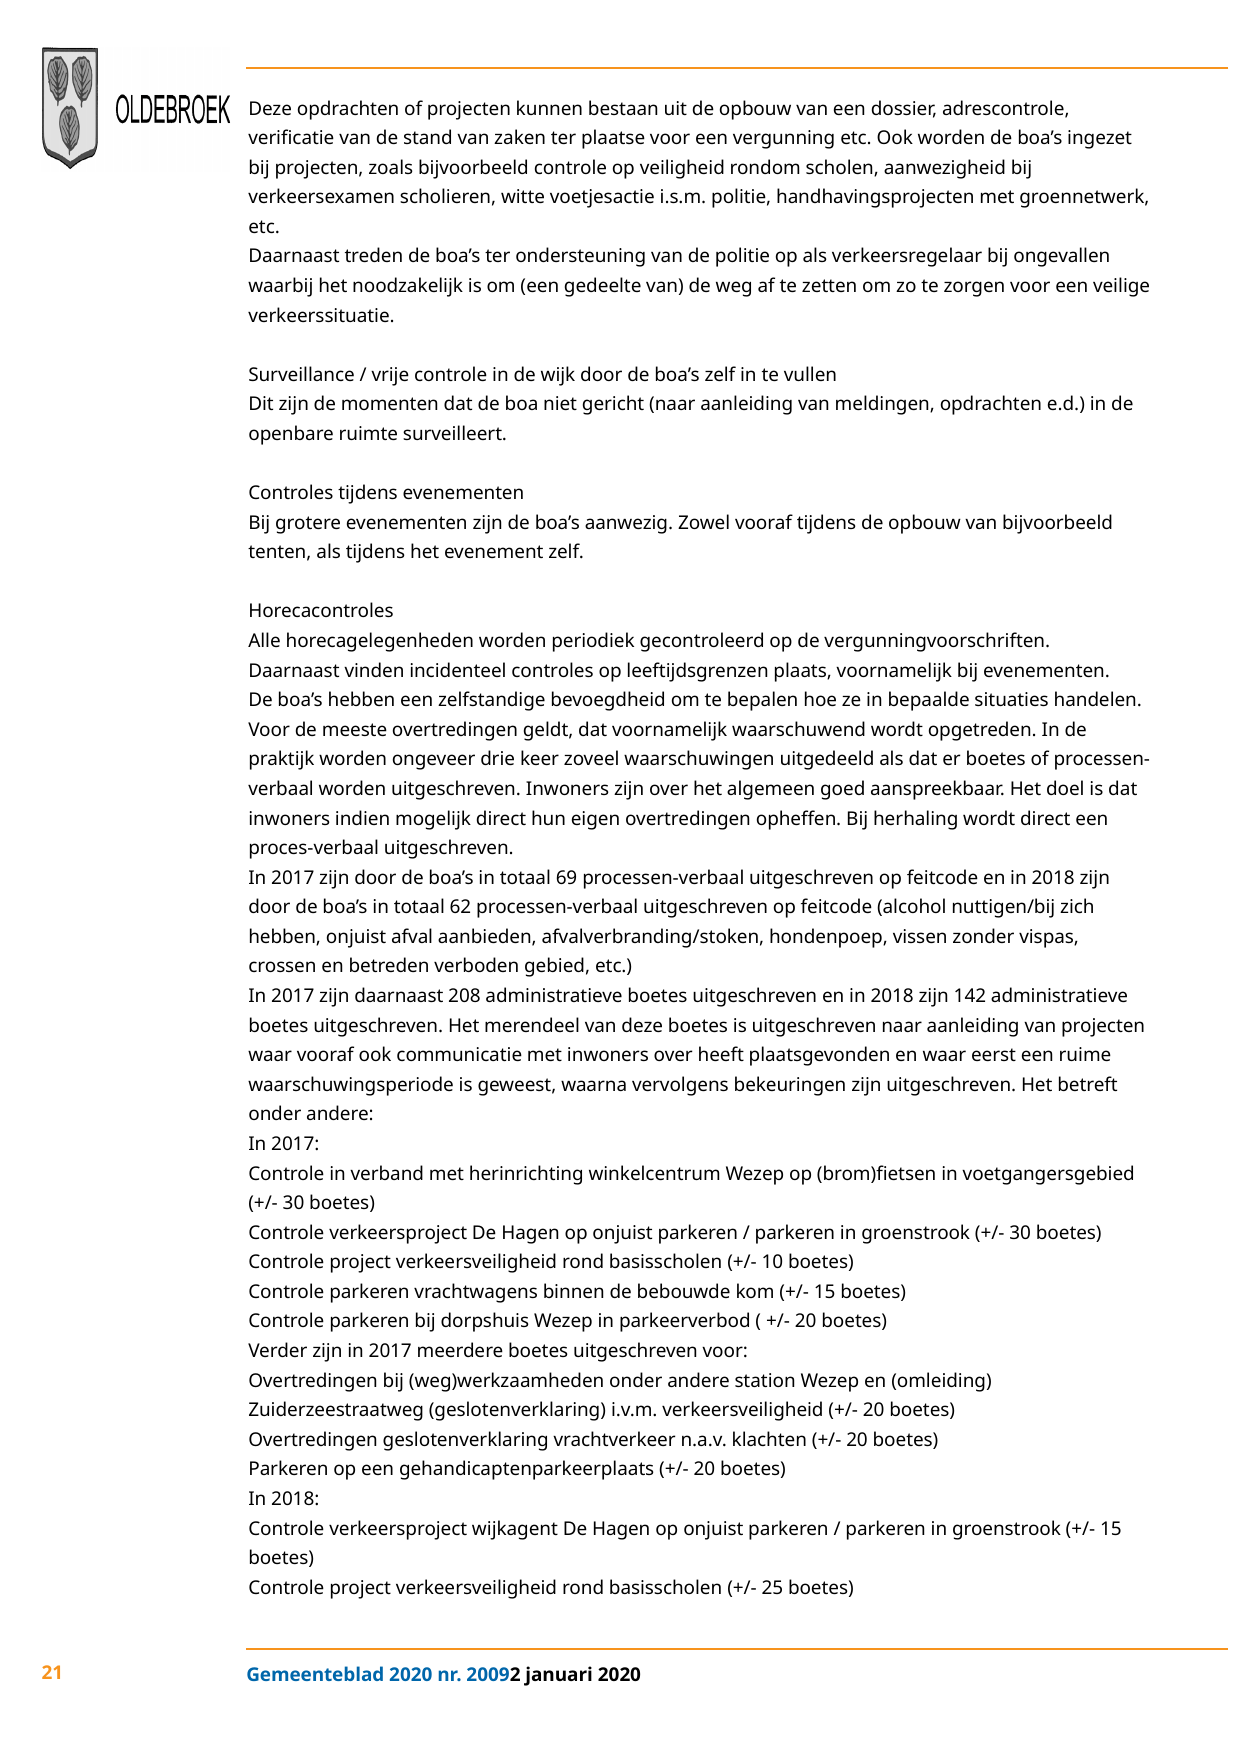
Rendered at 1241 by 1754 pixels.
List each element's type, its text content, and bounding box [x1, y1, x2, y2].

text Overtredingen geslotenverklaring vrachtverkeer n.a.v. klachten (+/- 20 boetes) [248, 1426, 1152, 1452]
text In 2017 zijn door de boa’s in totaal 69 processen-verbaal uitgeschreven op feitcode en in 2018 zijn door de boa’s in totaal 62 processen-verbaal uitgeschreven op feitcode (alcohol nuttigen/bij zich hebben, onjuist afval aanbieden, afvalverbranding/stoken, hondenpoep, vissen zonder vispas, crossen en betreden verboden gebied, etc.) [248, 864, 1152, 978]
text Overtredingen bij (weg)werkzaamheden onder andere station Wezep en (omleiding) Zuiderzeestraatweg (geslotenverklaring) i.v.m. verkeersveiligheid (+/- 20 boetes) [248, 1367, 1152, 1422]
text Controle project verkeersveiligheid rond basisscholen (+/- 10 boetes) [248, 1248, 1152, 1274]
text Dit zijn de momenten dat de boa niet gericht (naar aanleiding van meldingen, opdrachten e.d.) in de openbare ruimte surveilleert. [248, 391, 1152, 446]
text In 2017: [248, 1130, 1152, 1156]
text Controle parkeren bij dorpshuis Wezep in parkeerverbod ( +/- 20 boetes) [248, 1308, 1152, 1333]
text Controle in verband met herinrichting winkelcentrum Wezep op (brom)fietsen in voetgangersgebied (+/- 30 boetes) [248, 1160, 1152, 1215]
text De boa’s hebben een zelfstandige bevoegdheid om te bepalen hoe ze in bepaalde situaties handelen. Voor de meeste overtredingen geldt, dat voornamelijk waarschuwend wordt opgetreden. In de praktijk worden ongeveer drie keer zoveel waarschuwingen uitgedeeld als dat er boetes of processen-verbaal worden uitgeschreven. Inwoners zijn over het algemeen goed aanspreekbaar. Het doel is dat inwoners indien mogelijk direct hun eigen overtredingen opheffen. Bij herhaling wordt direct een proces-verbaal uitgeschreven. [248, 686, 1152, 860]
text Controle parkeren vrachtwagens binnen de bebouwde kom (+/- 15 boetes) [248, 1278, 1152, 1304]
text Controle verkeersproject De Hagen op onjuist parkeren / parkeren in groenstrook (+/- 30 boetes) [248, 1219, 1152, 1245]
text Verder zijn in 2017 meerdere boetes uitgeschreven voor: [248, 1337, 1152, 1363]
text In 2017 zijn daarnaast 208 administratieve boetes uitgeschreven en in 2018 zijn 142 administratieve boetes uitgeschreven. Het merendeel van deze boetes is uitgeschreven naar aanleiding van projecten waar vooraf ook communicatie met inwoners over heeft plaatsgevonden en waar eerst een ruime waarschuwingsperiode is geweest, waarna vervolgens bekeuringen zijn uitgeschreven. Het betreft onder andere: [248, 982, 1152, 1126]
picture [41, 47, 231, 172]
text Parkeren op een gehandicaptenparkeerplaats (+/- 20 boetes) [248, 1456, 1152, 1481]
text Deze opdrachten of projecten kunnen bestaan uit de opbouw van een dossier, adrescontrole, verificatie van de stand van zaken ter plaatse voor een vergunning etc. Ook worden de boa’s ingezet bij projecten, zoals bijvoorbeeld controle op veiligheid rondom scholen, aanwezigheid bij verkeersexamen scholieren, witte voetjesactie i.s.m. politie, handhavingsprojecten met groennetwerk, etc. [248, 95, 1152, 239]
text Daarnaast vinden incidenteel controles op leeftijdsgrenzen plaats, voornamelijk bij evenementen. [248, 657, 1152, 683]
text Daarnaast treden de boa’s ter ondersteuning van de politie op als verkeersregelaar bij ongevallen waarbij het noodzakelijk is om (een gedeelte van) de weg af te zetten om zo te zorgen voor een veilige verkeerssituatie. [248, 243, 1152, 328]
text Controles tijdens evenementen [248, 479, 1152, 505]
text Controle verkeersproject wijkagent De Hagen op onjuist parkeren / parkeren in groenstrook (+/- 15 boetes) [248, 1515, 1152, 1570]
text Alle horecagelegenheden worden periodiek gecontroleerd op de vergunningvoorschriften. [248, 627, 1152, 653]
text In 2018: [248, 1485, 1152, 1511]
text Surveillance / vrije controle in de wijk door de boa’s zelf in te vullen [248, 361, 1152, 387]
text Bij grotere evenementen zijn de boa’s aanwezig. Zowel vooraf tijdens de opbouw van bijvoorbeeld tenten, als tijdens het evenement zelf. [248, 509, 1152, 564]
text Horecacontroles [248, 598, 1152, 623]
text Controle project verkeersveiligheid rond basisscholen (+/- 25 boetes) [248, 1574, 1152, 1600]
